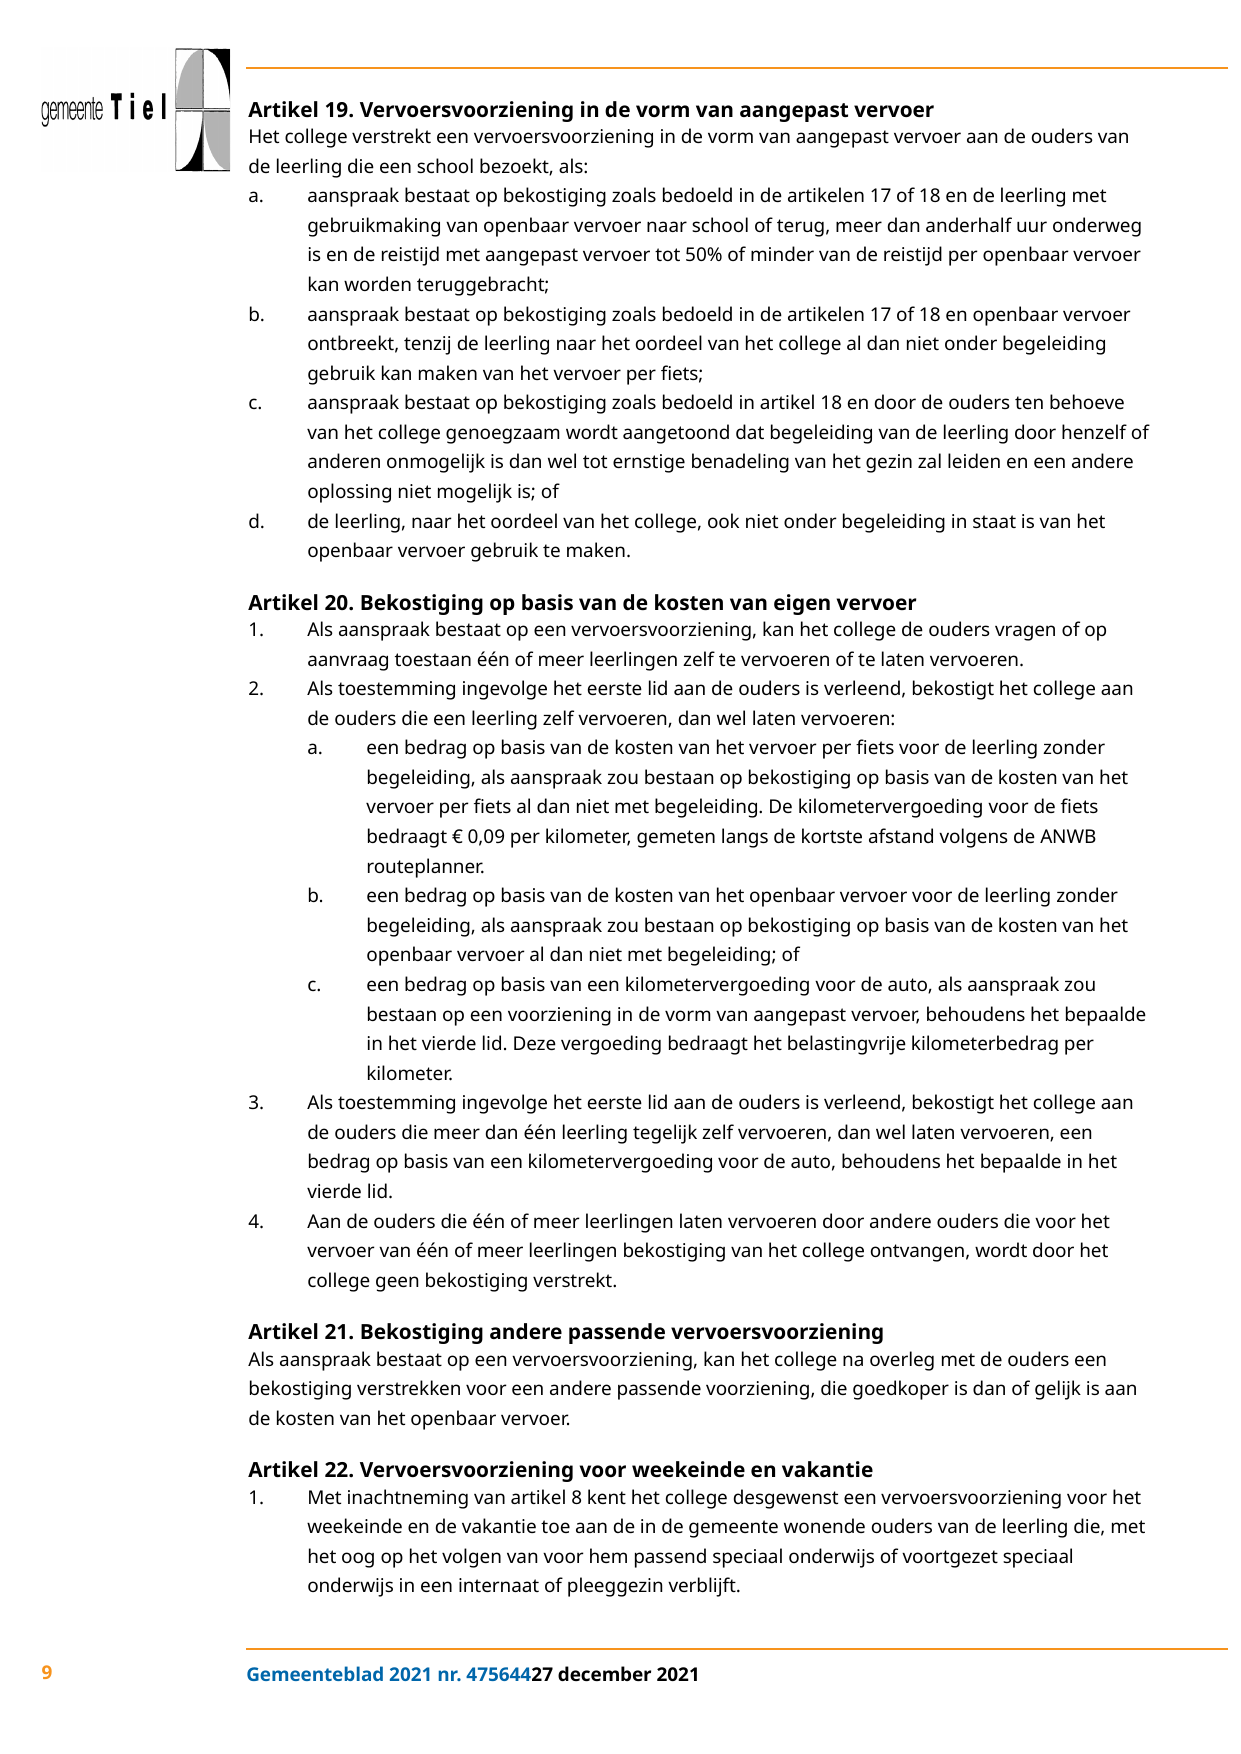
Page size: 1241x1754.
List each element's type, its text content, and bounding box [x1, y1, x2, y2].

list Als toestemming ingevolge het eerste lid aan de ouders is verleend, bekostigt het college aan de ouders die een leerling zelf vervoeren, dan wel laten vervoeren: [248, 675, 1152, 731]
list aanspraak bestaat op bekostiging zoals bedoeld in artikel 18 en door de ouders ten behoeve van het college genoegzaam wordt aangetoond dat begeleiding van de leerling door henzelf of anderen onmogelijk is dan wel tot ernstige benadeling van het gezin zal leiden en een andere oplossing niet mogelijk is; of [248, 389, 1152, 504]
text Artikel 22. Vervoersvoorziening voor weekeinde en vakantie [248, 1456, 1152, 1484]
list Als toestemming ingevolge het eerste lid aan de ouders is verleend, bekostigt het college aan de ouders die meer dan één leerling tegelijk zelf vervoeren, dan wel laten vervoeren, een bedrag op basis van een kilometervergoeding voor de auto, behoudens het bepaalde in het vierde lid. [248, 1089, 1152, 1204]
list een bedrag op basis van een kilometervergoeding voor de auto, als aanspraak zou bestaan op een voorziening in de vorm van aangepast vervoer, behoudens het bepaalde in het vierde lid. Deze vergoeding bedraagt het belastingvrije kilometerbedrag per kilometer. [307, 971, 1152, 1086]
list aanspraak bestaat op bekostiging zoals bedoeld in de artikelen 17 of 18 en openbaar vervoer ontbreekt, tenzij de leerling naar het oordeel van het college al dan niet onder begeleiding gebruik kan maken van het vervoer per fiets; [248, 301, 1152, 386]
list een bedrag op basis van de kosten van het openbaar vervoer voor de leerling zonder begeleiding, als aanspraak zou bestaan op bekostiging op basis van de kosten van het openbaar vervoer al dan niet met begeleiding; of [307, 882, 1152, 967]
list aanspraak bestaat op bekostiging zoals bedoeld in de artikelen 17 of 18 en de leerling met gebruikmaking van openbaar vervoer naar school of terug, meer dan anderhalf uur onderweg is en de reistijd met aangepast vervoer tot 50% of minder van de reistijd per openbaar vervoer kan worden teruggebracht; [248, 182, 1152, 297]
list Aan de ouders die één of meer leerlingen laten vervoeren door andere ouders die voor het vervoer van één of meer leerlingen bekostiging van het college ontvangen, wordt door het college geen bekostiging verstrekt. [248, 1208, 1152, 1293]
text Het college verstrekt een vervoersvoorziening in de vorm van aangepast vervoer aan de ouders van de leerling die een school bezoekt, als: [248, 123, 1152, 178]
picture [41, 47, 231, 172]
list de leerling, naar het oordeel van het college, ook niet onder begeleiding in staat is van het openbaar vervoer gebruik te maken. [248, 508, 1152, 563]
text Artikel 20. Bekostiging op basis van de kosten van eigen vervoer [248, 588, 1152, 616]
list een bedrag op basis van de kosten van het vervoer per fiets voor de leerling zonder begeleiding, als aanspraak zou bestaan op bekostiging op basis van de kosten van het vervoer per fiets al dan niet met begeleiding. De kilometervergoeding voor de fiets bedraagt € 0,09 per kilometer, gemeten langs de kortste afstand volgens de ANWB routeplanner. [307, 734, 1152, 879]
list Als aanspraak bestaat op een vervoersvoorziening, kan het college de ouders vragen of op aanvraag toestaan één of meer leerlingen zelf te vervoeren of te laten vervoeren. [248, 616, 1152, 672]
text Als aanspraak bestaat op een vervoersvoorziening, kan het college na overleg met de ouders een bekostiging verstrekken voor een andere passende voorziening, die goedkoper is dan of gelijk is aan de kosten van het openbaar vervoer. [248, 1346, 1152, 1431]
text Artikel 19. Vervoersvoorziening in de vorm van aangepast vervoer [248, 95, 1152, 123]
list Met inachtneming van artikel 8 kent het college desgewenst een vervoersvoorziening voor het weekeinde en de vakantie toe aan de in de gemeente wonende ouders van de leerling die, met het oog op het volgen van voor hem passend speciaal onderwijs of voortgezet speciaal onderwijs in een internaat of pleeggezin verblijft. [248, 1484, 1152, 1598]
text Artikel 21. Bekostiging andere passende vervoersvoorziening [248, 1317, 1152, 1346]
